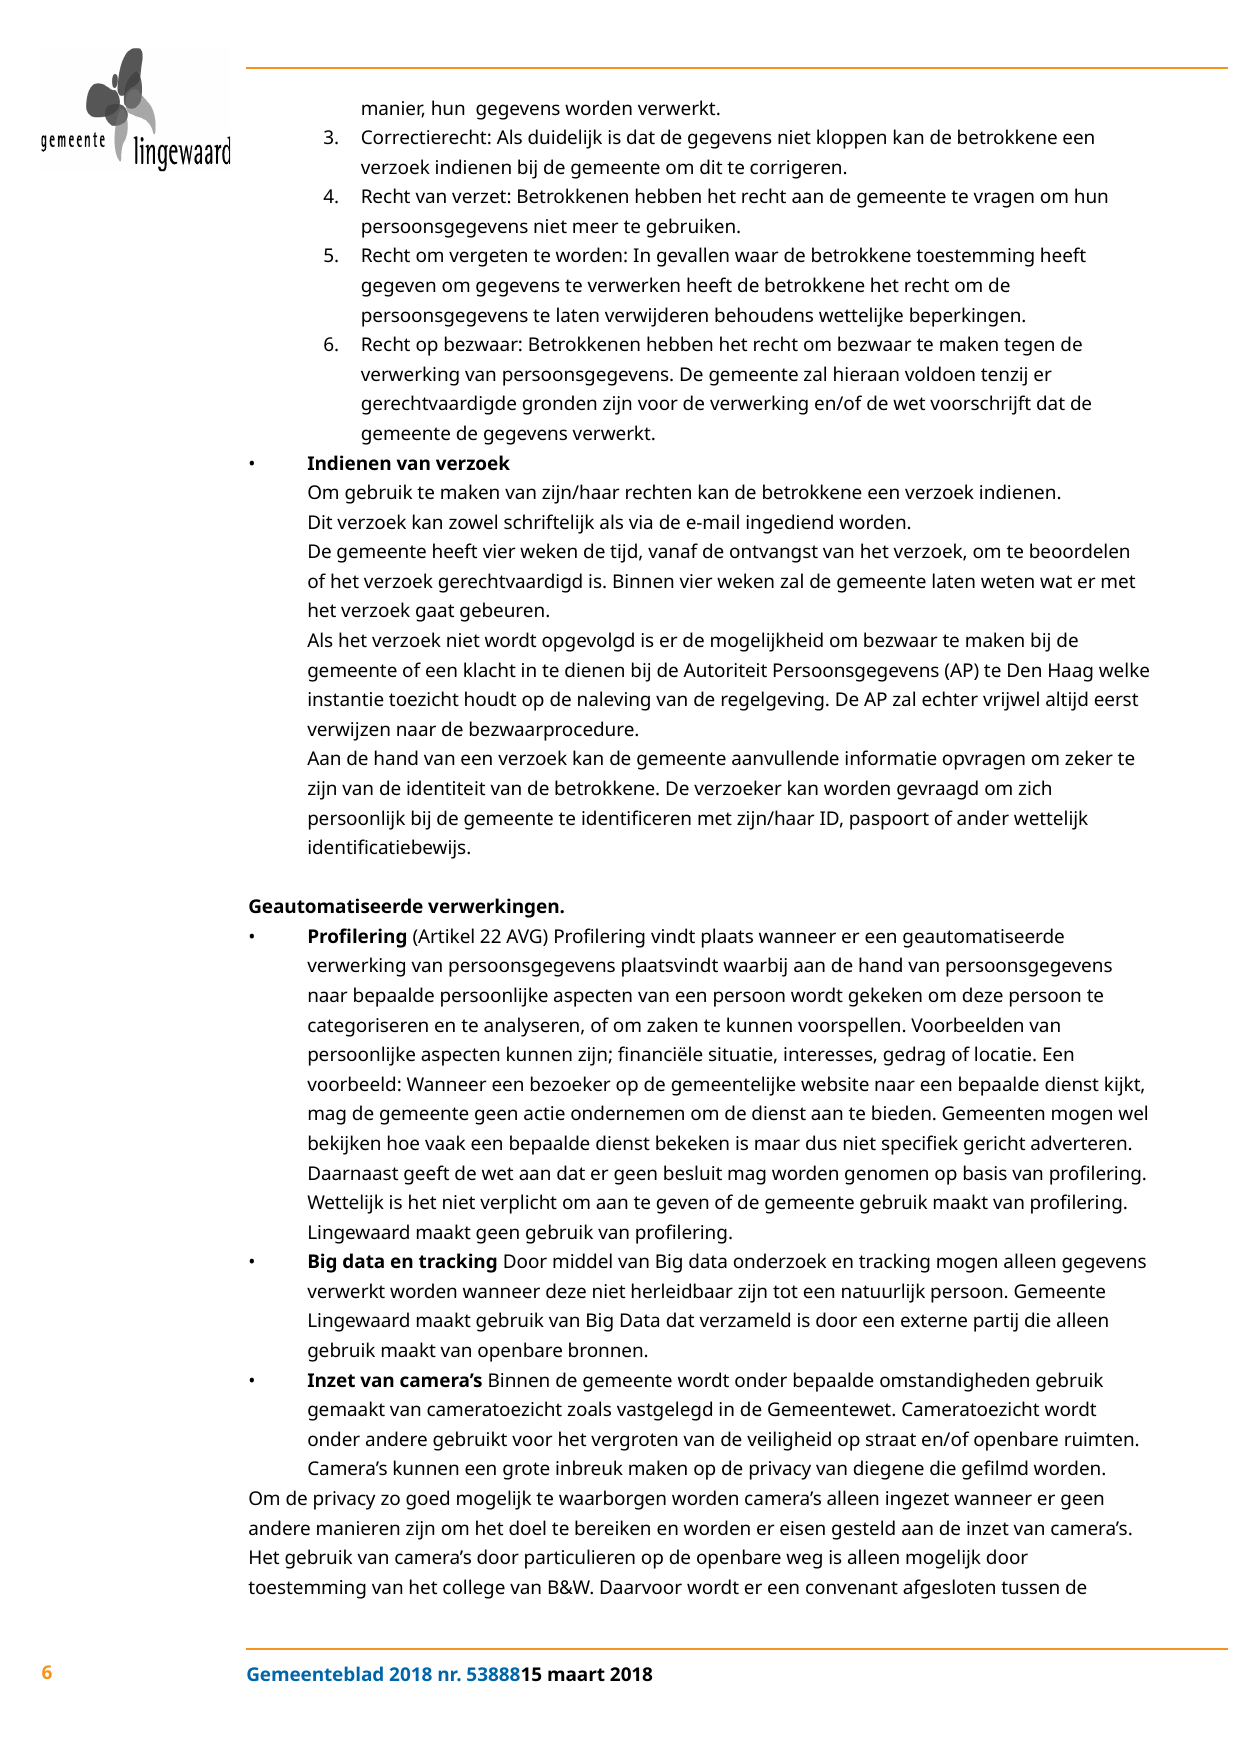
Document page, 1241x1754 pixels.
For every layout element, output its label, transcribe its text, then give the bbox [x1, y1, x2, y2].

list Recht om vergeten te worden: In gevallen waar de betrokkene toestemming heeft gegeven om gegevens te verwerken heeft de betrokkene het recht om de persoonsgegevens te laten verwijderen behoudens wettelijke beperkingen. [323, 243, 1152, 328]
list Om gebruik te maken van zijn/haar rechten kan de betrokkene een verzoek indienen. [248, 479, 1152, 505]
list Als het verzoek niet wordt opgevolgd is er de mogelijkheid om bezwaar te maken bij de gemeente of een klacht in te dienen bij de Autoriteit Persoonsgegevens (AP) te Den Haag welke instantie toezicht houdt op de naleving van de regelgeving. De AP zal echter vrijwel altijd eerst verwijzen naar de bezwaarprocedure. [248, 627, 1152, 742]
list Indienen van verzoek [248, 450, 1152, 476]
list De gemeente heeft vier weken de tijd, vanaf de ontvangst van het verzoek, om te beoordelen of het verzoek gerechtvaardigd is. Binnen vier weken zal de gemeente laten weten wat er met het verzoek gaat gebeuren. [248, 538, 1152, 623]
list Recht op bezwaar: Betrokkenen hebben het recht om bezwaar te maken tegen de verwerking van persoonsgegevens. De gemeente zal hieraan voldoen tenzij er gerechtvaardigde gronden zijn voor de verwerking en/of de wet voorschrijft dat de gemeente de gegevens verwerkt. [323, 331, 1152, 446]
picture [41, 47, 231, 172]
list Correctierecht: Als duidelijk is dat de gegevens niet kloppen kan de betrokkene een verzoek indienen bij de gemeente om dit te corrigeren. [323, 124, 1152, 180]
text Geautomatiseerde verwerkingen. [248, 893, 1152, 919]
list Profilering (Artikel 22 AVG) Profilering vindt plaats wanneer er een geautomatiseerde verwerking van persoonsgegevens plaatsvindt waarbij aan de hand van persoonsgegevens naar bepaalde persoonlijke aspecten van een persoon wordt gekeken om deze persoon te categoriseren en te analyseren, of om zaken te kunnen voorspellen. Voorbeelden van persoonlijke aspecten kunnen zijn; financiële situatie, interesses, gedrag of locatie. Een voorbeeld: Wanneer een bezoeker op de gemeentelijke website naar een bepaalde dienst kijkt, mag de gemeente geen actie ondernemen om de dienst aan te bieden. Gemeenten mogen wel bekijken hoe vaak een bepaalde dienst bekeken is maar dus niet specifiek gericht adverteren. Daarnaast geeft de wet aan dat er geen besluit mag worden genomen op basis van profilering. Wettelijk is het niet verplicht om aan te geven of de gemeente gebruik maakt van profilering. Lingewaard maakt geen gebruik van profilering. [248, 923, 1152, 1245]
list Inzet van camera’s Binnen de gemeente wordt onder bepaalde omstandigheden gebruik gemaakt van cameratoezicht zoals vastgelegd in de Gemeentewet. Cameratoezicht wordt onder andere gebruikt voor het vergroten van de veiligheid op straat en/of openbare ruimten. Camera’s kunnen een grote inbreuk maken op de privacy van diegene die gefilmd worden. [248, 1367, 1152, 1481]
list Aan de hand van een verzoek kan de gemeente aanvullende informatie opvragen om zeker te zijn van de identiteit van de betrokkene. De verzoeker kan worden gevraagd om zich persoonlijk bij de gemeente te identificeren met zijn/haar ID, paspoort of ander wettelijk identificatiebewijs. [248, 746, 1152, 860]
list manier, hun gegevens worden verwerkt. [323, 95, 1152, 121]
text Om de privacy zo goed mogelijk te waarborgen worden camera’s alleen ingezet wanneer er geen andere manieren zijn om het doel te bereiken en worden er eisen gesteld aan de inzet van camera’s. Het gebruik van camera’s door particulieren op de openbare weg is alleen mogelijk door toestemming van het college van B&W. Daarvoor wordt er een convenant afgesloten tussen de [248, 1485, 1152, 1600]
list Big data en tracking Door middel van Big data onderzoek en tracking mogen alleen gegevens verwerkt worden wanneer deze niet herleidbaar zijn tot een natuurlijk persoon. Gemeente Lingewaard maakt gebruik van Big Data dat verzameld is door een externe partij die alleen gebruik maakt van openbare bronnen. [248, 1248, 1152, 1363]
list Dit verzoek kan zowel schriftelijk als via de e-mail ingediend worden. [248, 509, 1152, 535]
list Recht van verzet: Betrokkenen hebben het recht aan de gemeente te vragen om hun persoonsgegevens niet meer te gebruiken. [323, 183, 1152, 239]
